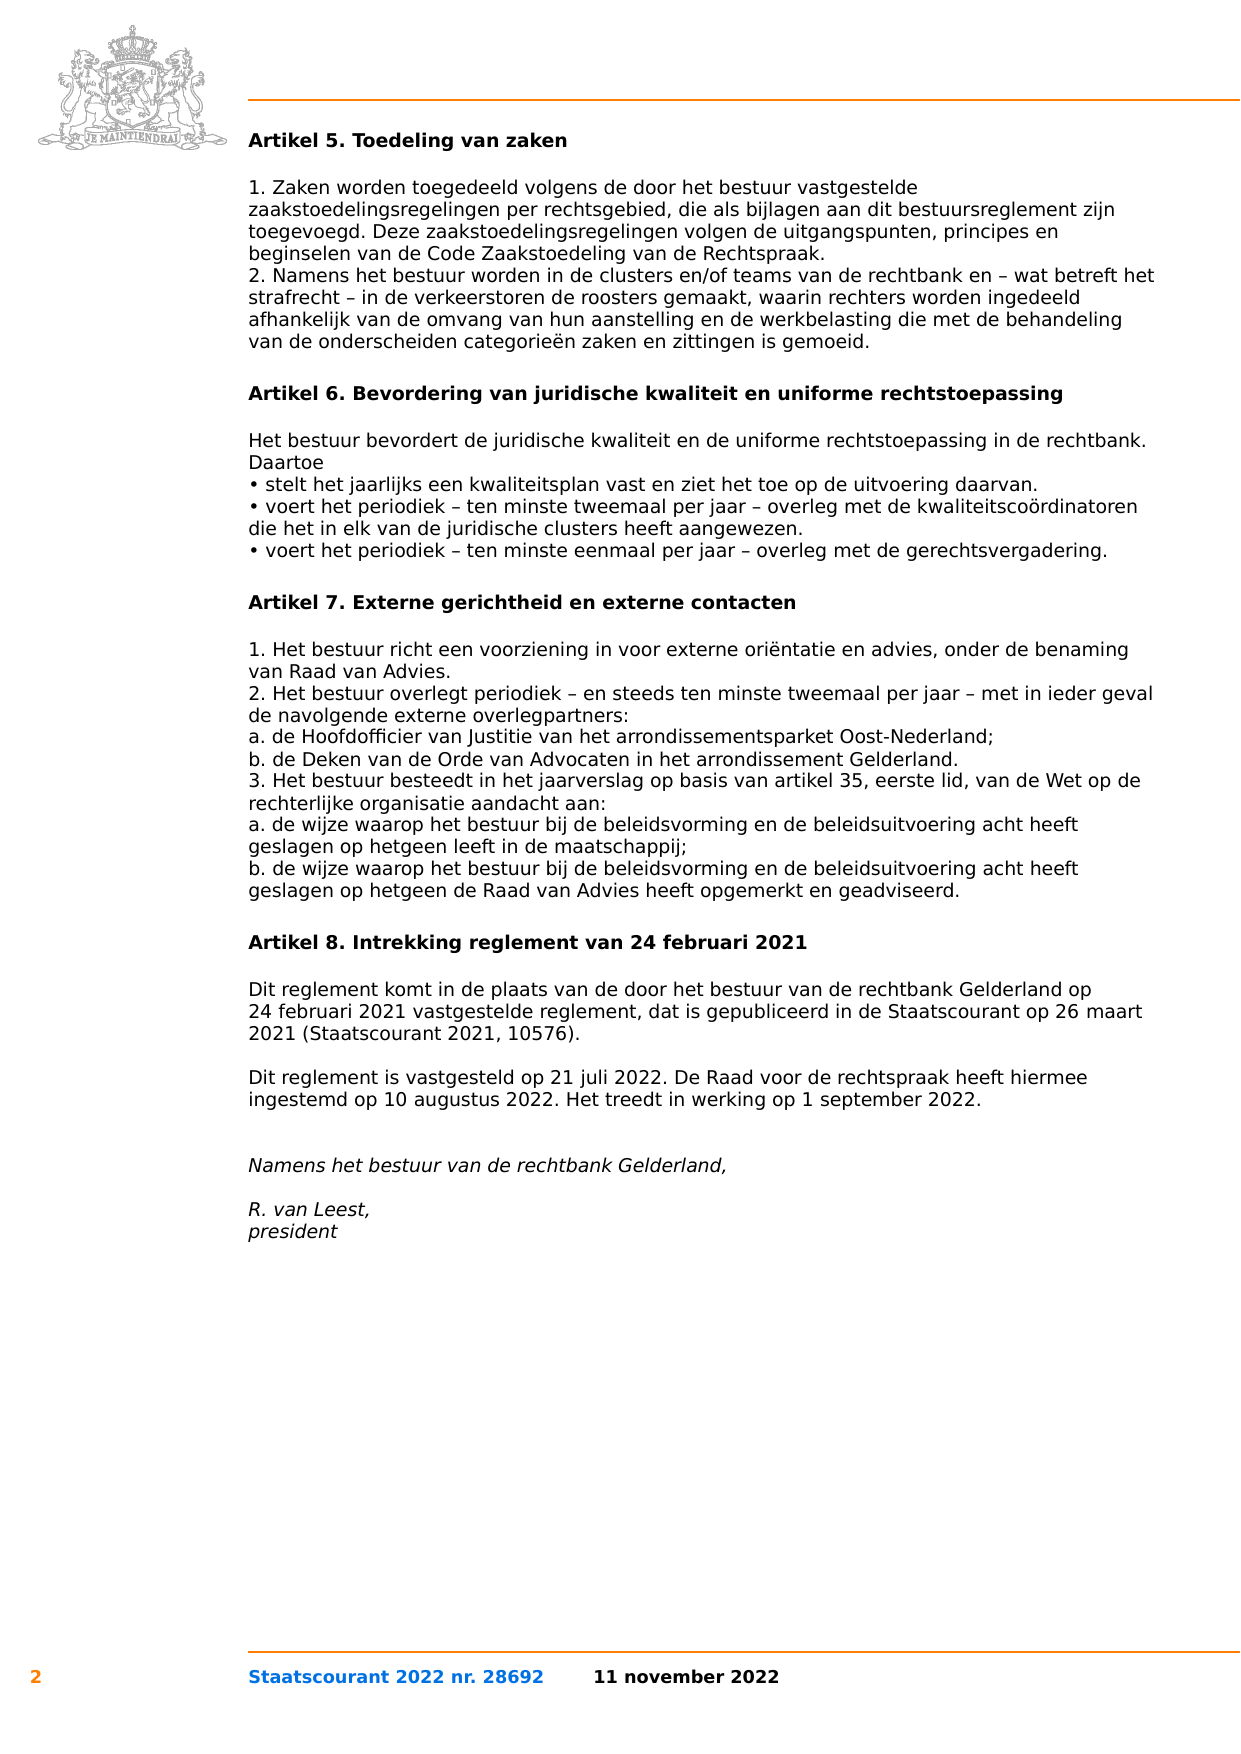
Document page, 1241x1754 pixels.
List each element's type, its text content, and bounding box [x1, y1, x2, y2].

text • voert het periodiek – ten minste tweemaal per jaar – overleg met de kwaliteitscoördinatoren die het in elk van de juridische clusters heeft aangewezen. [248, 496, 1163, 539]
text 1. Zaken worden toegedeeld volgens de door het bestuur vastgestelde zaakstoedelingsregelingen per rechtsgebied, die als bijlagen aan dit bestuursreglement zijn toegevoegd. Deze zaakstoedelingsregelingen volgen de uitgangspunten, principes en beginselen van de Code Zaakstoedeling van de Rechtspraak. [248, 177, 1163, 265]
subtitle Artikel 8. Intrekking reglement van 24 februari 2021 [248, 932, 1163, 954]
text 2. Namens het bestuur worden in de clusters en/of teams van de rechtbank en – wat betreft het strafrecht – in de verkeerstoren de roosters gemaakt, waarin rechters worden ingedeeld afhankelijk van de omvang van hun aanstelling en de werkbelasting die met de behandeling van de onderscheiden categorieën zaken en zittingen is gemoeid. [248, 265, 1163, 353]
subtitle Artikel 5. Toedeling van zaken [248, 130, 1163, 152]
text Dit reglement is vastgesteld op 21 juli 2022. De Raad voor de rechtspraak heeft hiermee ingestemd op 10 augustus 2022. Het treedt in werking op 1 september 2022. [248, 1067, 1163, 1111]
text 1. Het bestuur richt een voorziening in voor externe oriëntatie en advies, onder de benaming van Raad van Advies. [248, 638, 1163, 682]
text a. de wijze waarop het bestuur bij de beleidsvorming en de beleidsuitvoering acht heeft geslagen op hetgeen leeft in de maatschappij; [248, 814, 1163, 858]
text b. de wijze waarop het bestuur bij de beleidsvorming en de beleidsuitvoering acht heeft geslagen op hetgeen de Raad van Advies heeft opgemerkt en geadviseerd. [248, 858, 1163, 902]
text b. de Deken van de Orde van Advocaten in het arrondissement Gelderland. [248, 748, 1163, 770]
text a. de Hoofdofficier van Justitie van het arrondissementsparket Oost-Nederland; [248, 726, 1163, 748]
subtitle Artikel 6. Bevordering van juridische kwaliteit en uniforme rechtstoepassing [248, 383, 1163, 405]
text Het bestuur bevordert de juridische kwaliteit en de uniforme rechtstoepassing in de rechtbank. Daartoe [248, 430, 1163, 474]
subtitle Artikel 7. Externe gerichtheid en externe contacten [248, 592, 1163, 613]
picture [38, 25, 227, 150]
text 3. Het bestuur besteedt in het jaarverslag op basis van artikel 35, eerste lid, van de Wet op de rechterlijke organisatie aandacht aan: [248, 770, 1163, 814]
text • voert het periodiek – ten minste eenmaal per jaar – overleg met de gerechtsvergadering. [248, 539, 1163, 562]
text Namens het bestuur van de rechtbank Gelderland, R. van Leest, president [248, 1133, 1163, 1243]
text 2. Het bestuur overlegt periodiek – en steeds ten minste tweemaal per jaar – met in ieder geval de navolgende externe overlegpartners: [248, 682, 1163, 726]
text Dit reglement komt in de plaats van de door het bestuur van de rechtbank Gelderland op 24 februari 2021 vastgestelde reglement, dat is gepubliceerd in de Staatscourant op 26 maart 2021 (Staatscourant 2021, 10576). [248, 979, 1163, 1045]
text • stelt het jaarlijks een kwaliteitsplan vast en ziet het toe op de uitvoering daarvan. [248, 474, 1163, 496]
